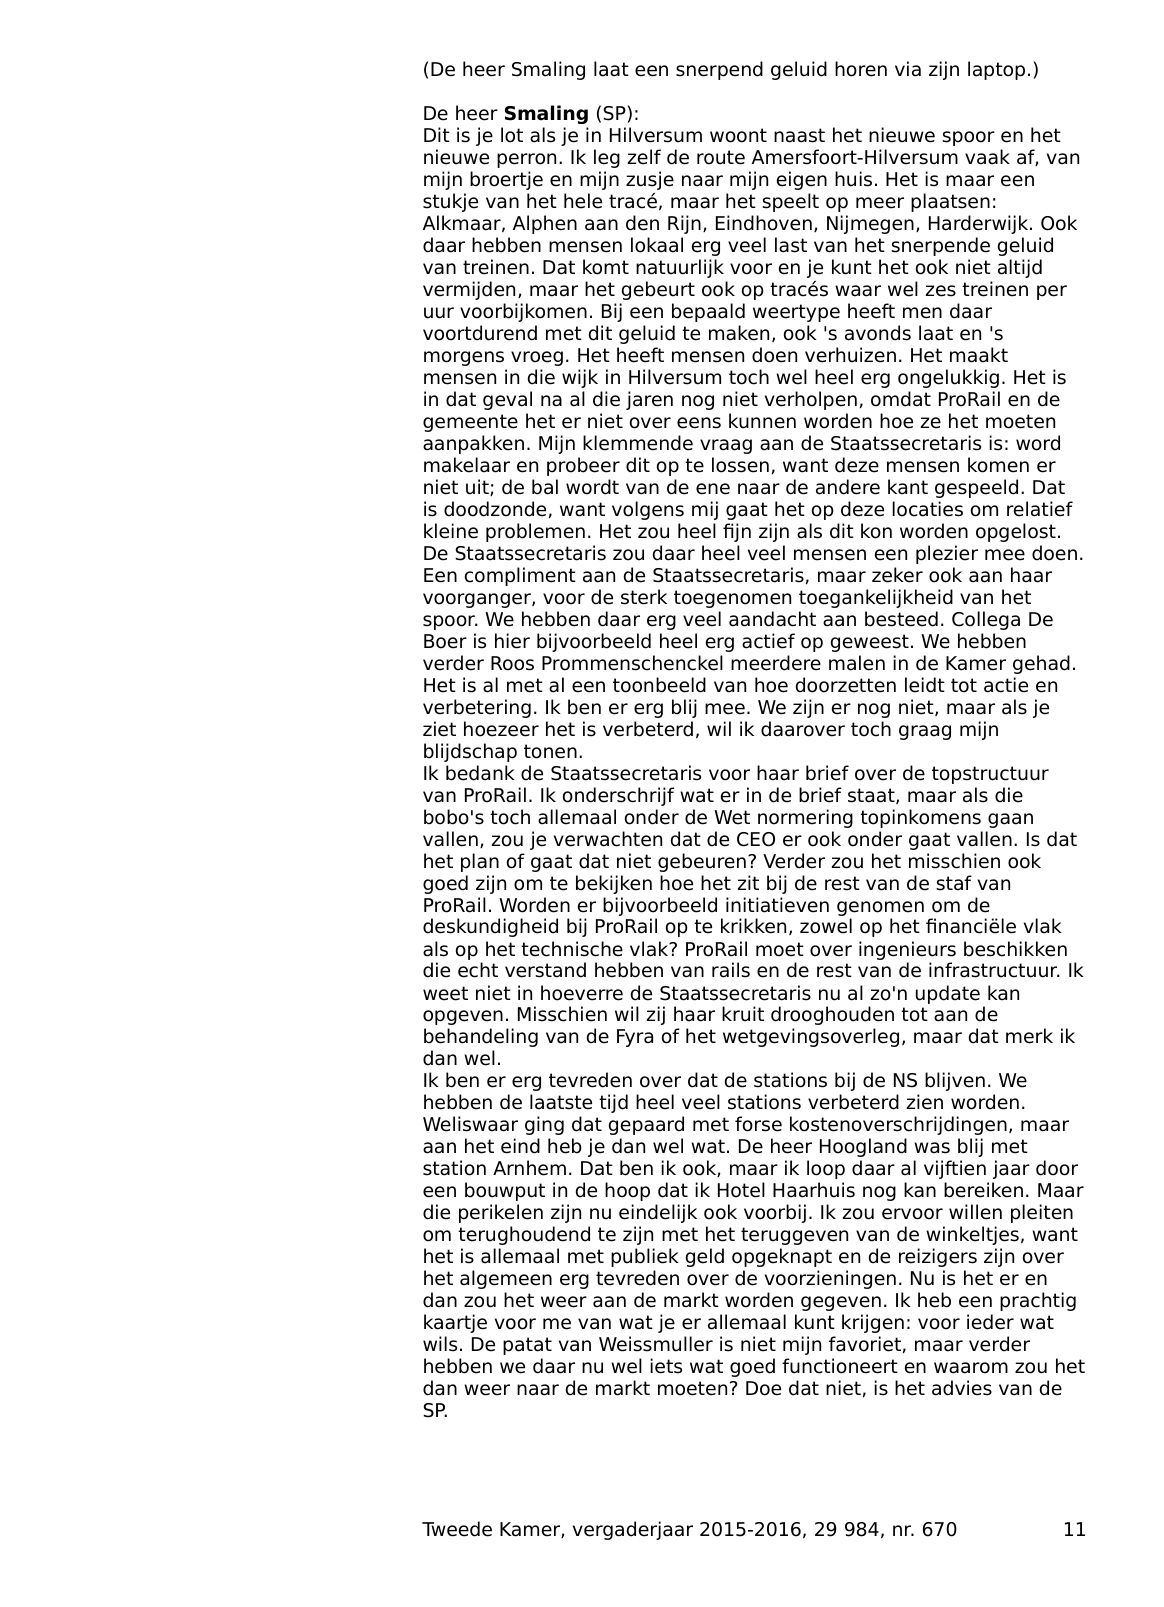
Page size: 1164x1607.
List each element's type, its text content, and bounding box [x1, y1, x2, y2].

text Ik bedank de Staatssecretaris voor haar brief over de topstructuur van ProRail. Ik onderschrijf wat er in de brief staat, maar als die bobo's toch allemaal onder de Wet normering topinkomens gaan vallen, zou je verwachten dat de CEO er ook onder gaat vallen. Is dat het plan of gaat dat niet gebeuren? Verder zou het misschien ook goed zijn om te bekijken hoe het zit bij de rest van de staf van ProRail. Worden er bijvoorbeeld initiatieven genomen om de deskundigheid bij ProRail op te krikken, zowel op het financiële vlak als op het technische vlak? ProRail moet over ingenieurs beschikken die echt verstand hebben van rails en de rest van de infrastructuur. Ik weet niet in hoeverre de Staatssecretaris nu al zo'n update kan opgeven. Misschien wil zij haar kruit drooghouden tot aan de behandeling van de Fyra of het wetgevingsoverleg, maar dat merk ik dan wel. [422, 763, 1087, 1070]
text De heer Smaling (SP): [422, 103, 1087, 125]
text Ik ben er erg tevreden over dat de stations bij de NS blijven. We hebben de laatste tijd heel veel stations verbeterd zien worden. Weliswaar ging dat gepaard met forse kostenoverschrijdingen, maar aan het eind heb je dan wel wat. De heer Hoogland was blij met station Arnhem. Dat ben ik ook, maar ik loop daar al vijftien jaar door een bouwput in de hoop dat ik Hotel Haarhuis nog kan bereiken. Maar die perikelen zijn nu eindelijk ook voorbij. Ik zou ervoor willen pleiten om terughoudend te zijn met het teruggeven van de winkeltjes, want het is allemaal met publiek geld opgeknapt en de reizigers zijn over het algemeen erg tevreden over de voorzieningen. Nu is het er en dan zou het weer aan de markt worden gegeven. Ik heb een prachtig kaartje voor me van wat je er allemaal kunt krijgen: voor ieder wat wils. De patat van Weissmuller is niet mijn favoriet, maar verder hebben we daar nu wel iets wat goed functioneert en waarom zou het dan weer naar de markt moeten? Doe dat niet, is het advies van de SP. [422, 1070, 1087, 1422]
text (De heer Smaling laat een snerpend geluid horen via zijn laptop.) [422, 59, 1087, 81]
text Dit is je lot als je in Hilversum woont naast het nieuwe spoor en het nieuwe perron. Ik leg zelf de route Amersfoort-Hilversum vaak af, van mijn broertje en mijn zusje naar mijn eigen huis. Het is maar een stukje van het hele tracé, maar het speelt op meer plaatsen: Alkmaar, Alphen aan den Rijn, Eindhoven, Nijmegen, Harderwijk. Ook daar hebben mensen lokaal erg veel last van het snerpende geluid van treinen. Dat komt natuurlijk voor en je kunt het ook niet altijd vermijden, maar het gebeurt ook op tracés waar wel zes treinen per uur voorbijkomen. Bij een bepaald weertype heeft men daar voortdurend met dit geluid te maken, ook 's avonds laat en 's morgens vroeg. Het heeft mensen doen verhuizen. Het maakt mensen in die wijk in Hilversum toch wel heel erg ongelukkig. Het is in dat geval na al die jaren nog niet verholpen, omdat ProRail en de gemeente het er niet over eens kunnen worden hoe ze het moeten aanpakken. Mijn klemmende vraag aan de Staatssecretaris is: word makelaar en probeer dit op te lossen, want deze mensen komen er niet uit; de bal wordt van de ene naar de andere kant gespeeld. Dat is doodzonde, want volgens mij gaat het op deze locaties om relatief kleine problemen. Het zou heel fijn zijn als dit kon worden opgelost. De Staatssecretaris zou daar heel veel mensen een plezier mee doen. [422, 125, 1087, 565]
text Een compliment aan de Staatssecretaris, maar zeker ook aan haar voorganger, voor de sterk toegenomen toegankelijkheid van het spoor. We hebben daar erg veel aandacht aan besteed. Collega De Boer is hier bijvoorbeeld heel erg actief op geweest. We hebben verder Roos Prommenschenckel meerdere malen in de Kamer gehad. Het is al met al een toonbeeld van hoe doorzetten leidt tot actie en verbetering. Ik ben er erg blij mee. We zijn er nog niet, maar als je ziet hoezeer het is verbeterd, wil ik daarover toch graag mijn blijdschap tonen. [422, 565, 1087, 763]
